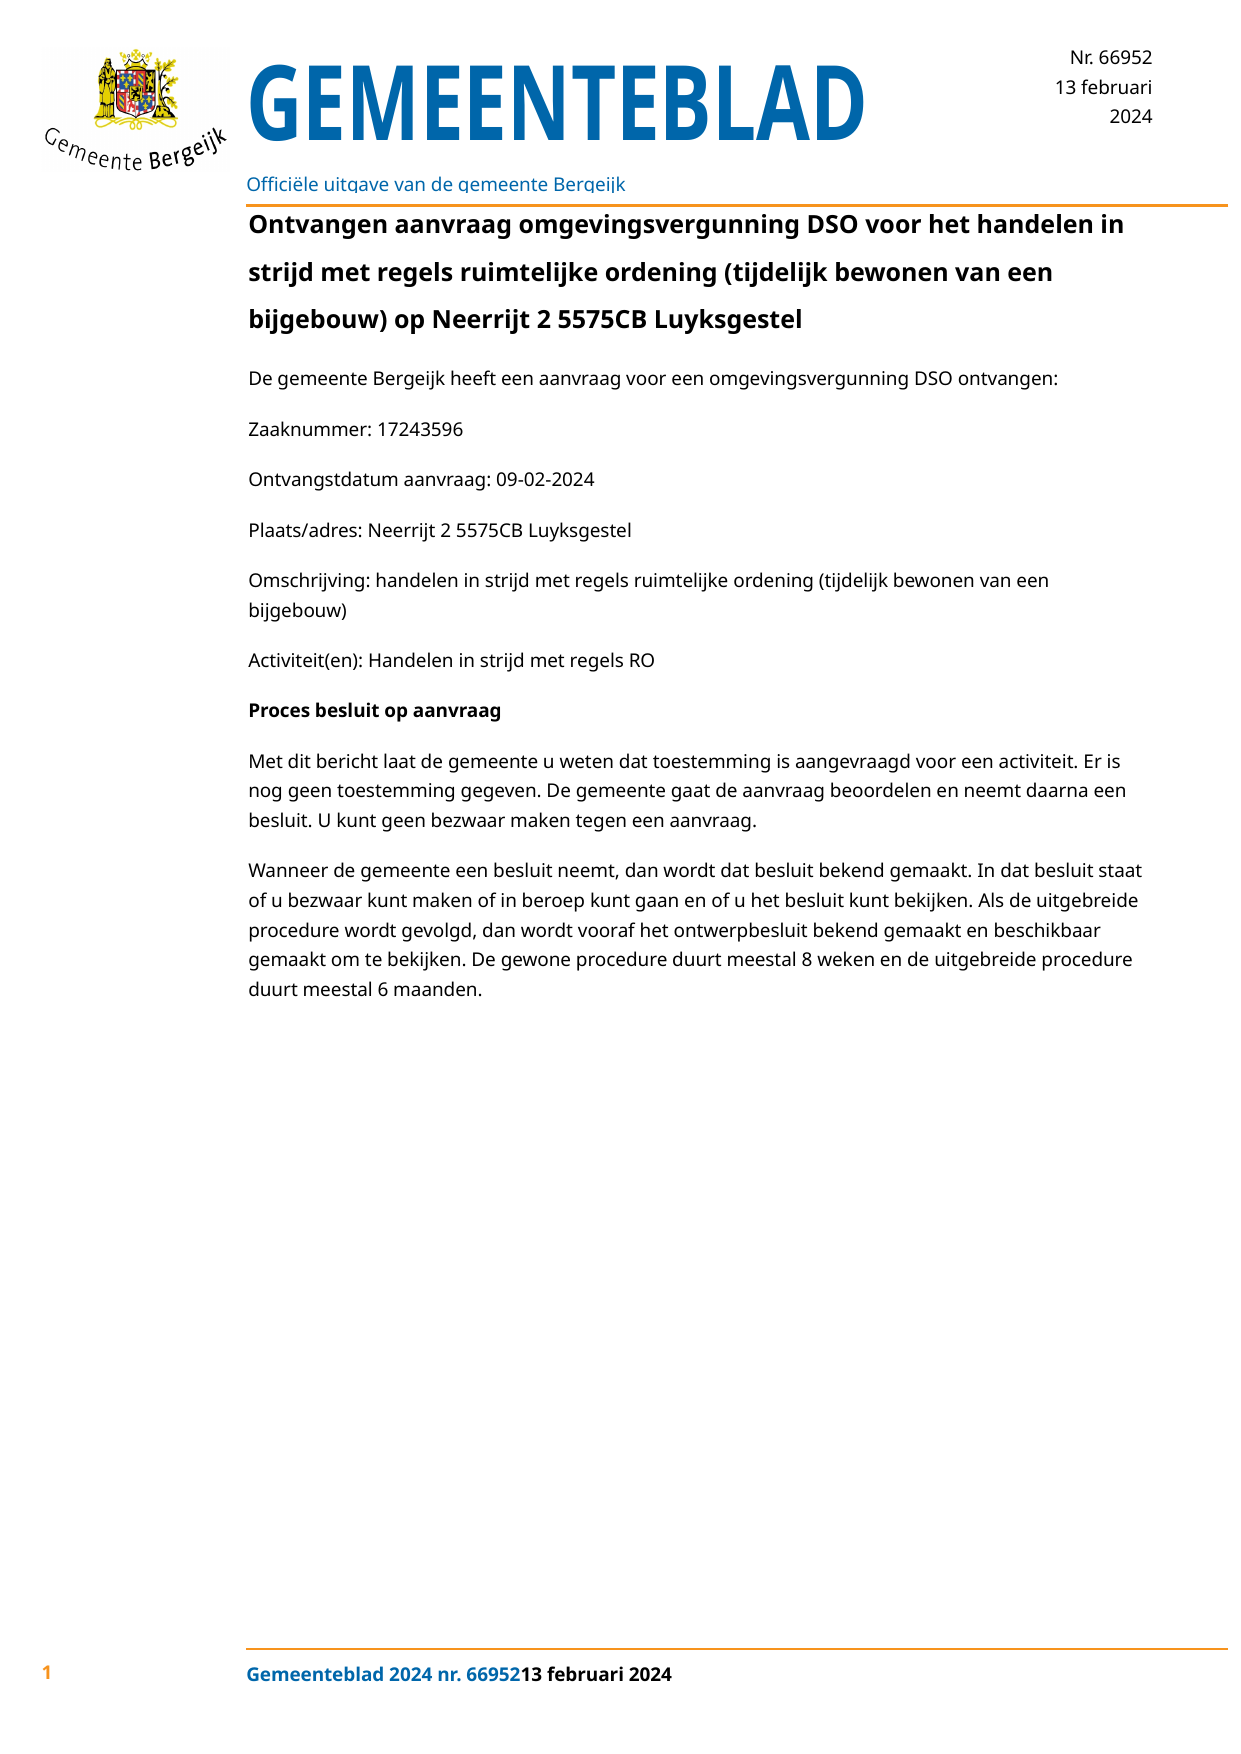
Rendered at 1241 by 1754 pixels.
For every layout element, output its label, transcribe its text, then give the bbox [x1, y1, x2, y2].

text De gemeente Bergeijk heeft een aanvraag voor een omgevingsvergunning DSO ontvangen: [248, 366, 1152, 391]
text Met dit bericht laat de gemeente u weten dat toestemming is aangevraagd voor een activiteit. Er is nog geen toestemming gegeven. De gemeente gaat de aanvraag beoordelen en neemt daarna een besluit. U kunt geen bezwaar maken tegen een aanvraag. [248, 748, 1152, 833]
text Activiteit(en): Handelen in strijd met regels RO [248, 647, 1152, 673]
text Ontvangstdatum aanvraag: 09-02-2024 [248, 466, 1152, 492]
picture [41, 47, 231, 172]
text Omschrijving: handelen in strijd met regels ruimtelijke ordening (tijdelijk bewonen van een bijgebouw) [248, 567, 1152, 622]
text Proces besluit op aanvraag [248, 698, 1152, 723]
text Plaats/adres: Neerrijt 2 5575CB Luyksgestel [248, 517, 1152, 542]
text Wanneer de gemeente een besluit neemt, dan wordt dat besluit bekend gemaakt. In dat besluit staat of u bezwaar kunt maken of in beroep kunt gaan en of u het besluit kunt bekijken. Als de uitgebreide procedure wordt gevolgd, dan wordt vooraf het ontwerpbesluit bekend gemaakt en beschikbaar gemaakt om te bekijken. De gewone procedure duurt meestal 8 weken en de uitgebreide procedure duurt meestal 6 maanden. [248, 858, 1152, 1002]
text Ontvangen aanvraag omgevingsvergunning DSO voor het handelen in strijd met regels ruimtelijke ordening (tijdelijk bewonen van een bijgebouw) op Neerrijt 2 5575CB Luyksgestel [248, 207, 1152, 336]
text Zaaknummer: 17243596 [248, 416, 1152, 442]
